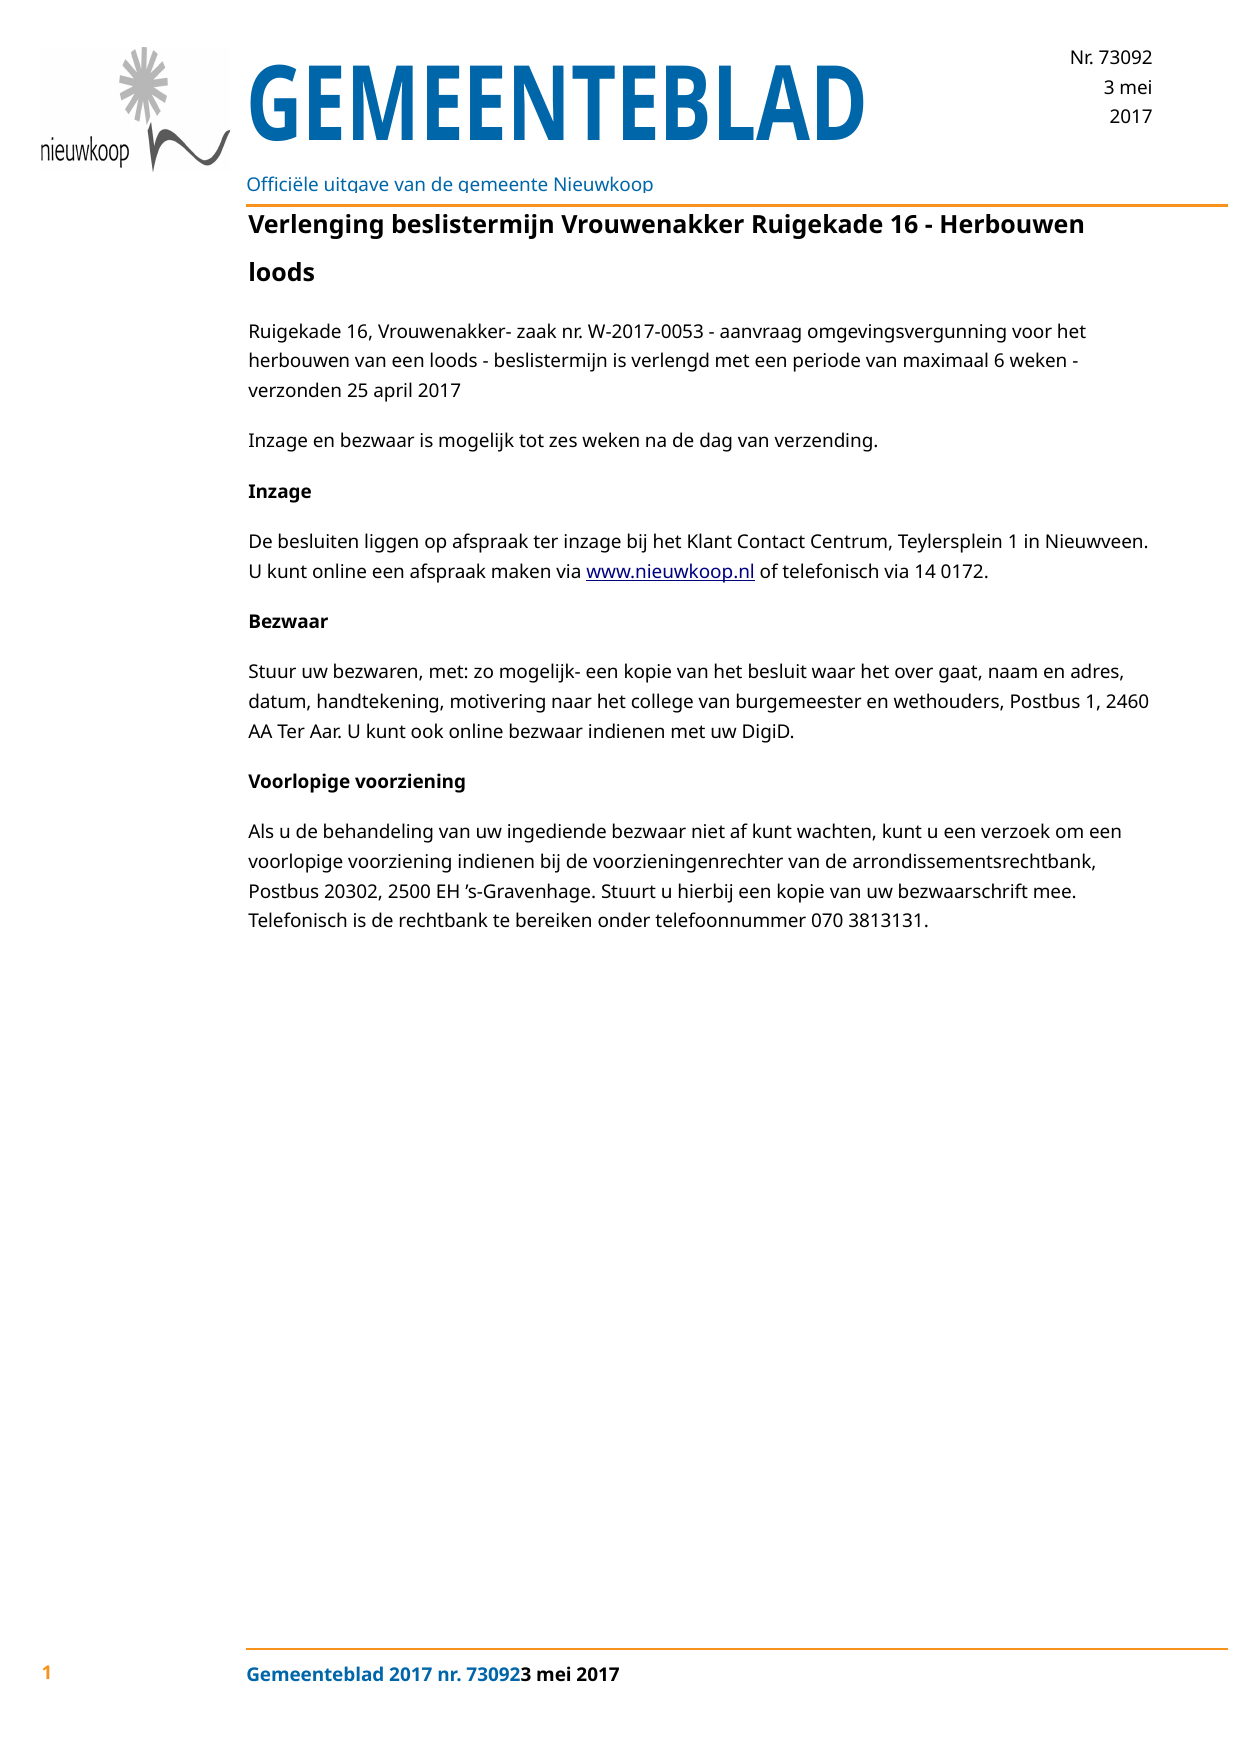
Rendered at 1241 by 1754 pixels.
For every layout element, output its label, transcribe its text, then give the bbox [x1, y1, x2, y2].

text Inzage [248, 478, 1152, 504]
text Als u de behandeling van uw ingediende bezwaar niet af kunt wachten, kunt u een verzoek om een voorlopige voorziening indienen bij de voorzieningenrechter van de arrondissementsrechtbank, Postbus 20302, 2500 EH ’s-Gravenhage. Stuurt u hierbij een kopie van uw bezwaarschrift mee. Telefonisch is de rechtbank te bereiken onder telefoonnummer 070 3813131. [248, 819, 1152, 933]
text Verlenging beslistermijn Vrouwenakker Ruigekade 16 - Herbouwen loods [248, 207, 1152, 288]
text De besluiten liggen op afspraak ter inzage bij het Klant Contact Centrum, Teylersplein 1 in Nieuwveen. U kunt online een afspraak maken via www.nieuwkoop.nl of telefonisch via 14 0172. [248, 528, 1152, 584]
text Stuur uw bezwaren, met: zo mogelijk- een kopie van het besluit waar het over gaat, naam en adres, datum, handtekening, motivering naar het college van burgemeester en wethouders, Postbus 1, 2460 AA Ter Aar. U kunt ook online bezwaar indienen met uw DigiD. [248, 659, 1152, 744]
picture [41, 47, 231, 172]
text Bezwaar [248, 608, 1152, 634]
text Inzage en bezwaar is mogelijk tot zes weken na de dag van verzending. [248, 427, 1152, 453]
text Voorlopige voorziening [248, 768, 1152, 794]
text Ruigekade 16, Vrouwenakker- zaak nr. W-2017-0053 - aanvraag omgevingsvergunning voor het herbouwen van een loods - beslistermijn is verlengd met een periode van maximaal 6 weken - verzonden 25 april 2017 [248, 318, 1152, 403]
